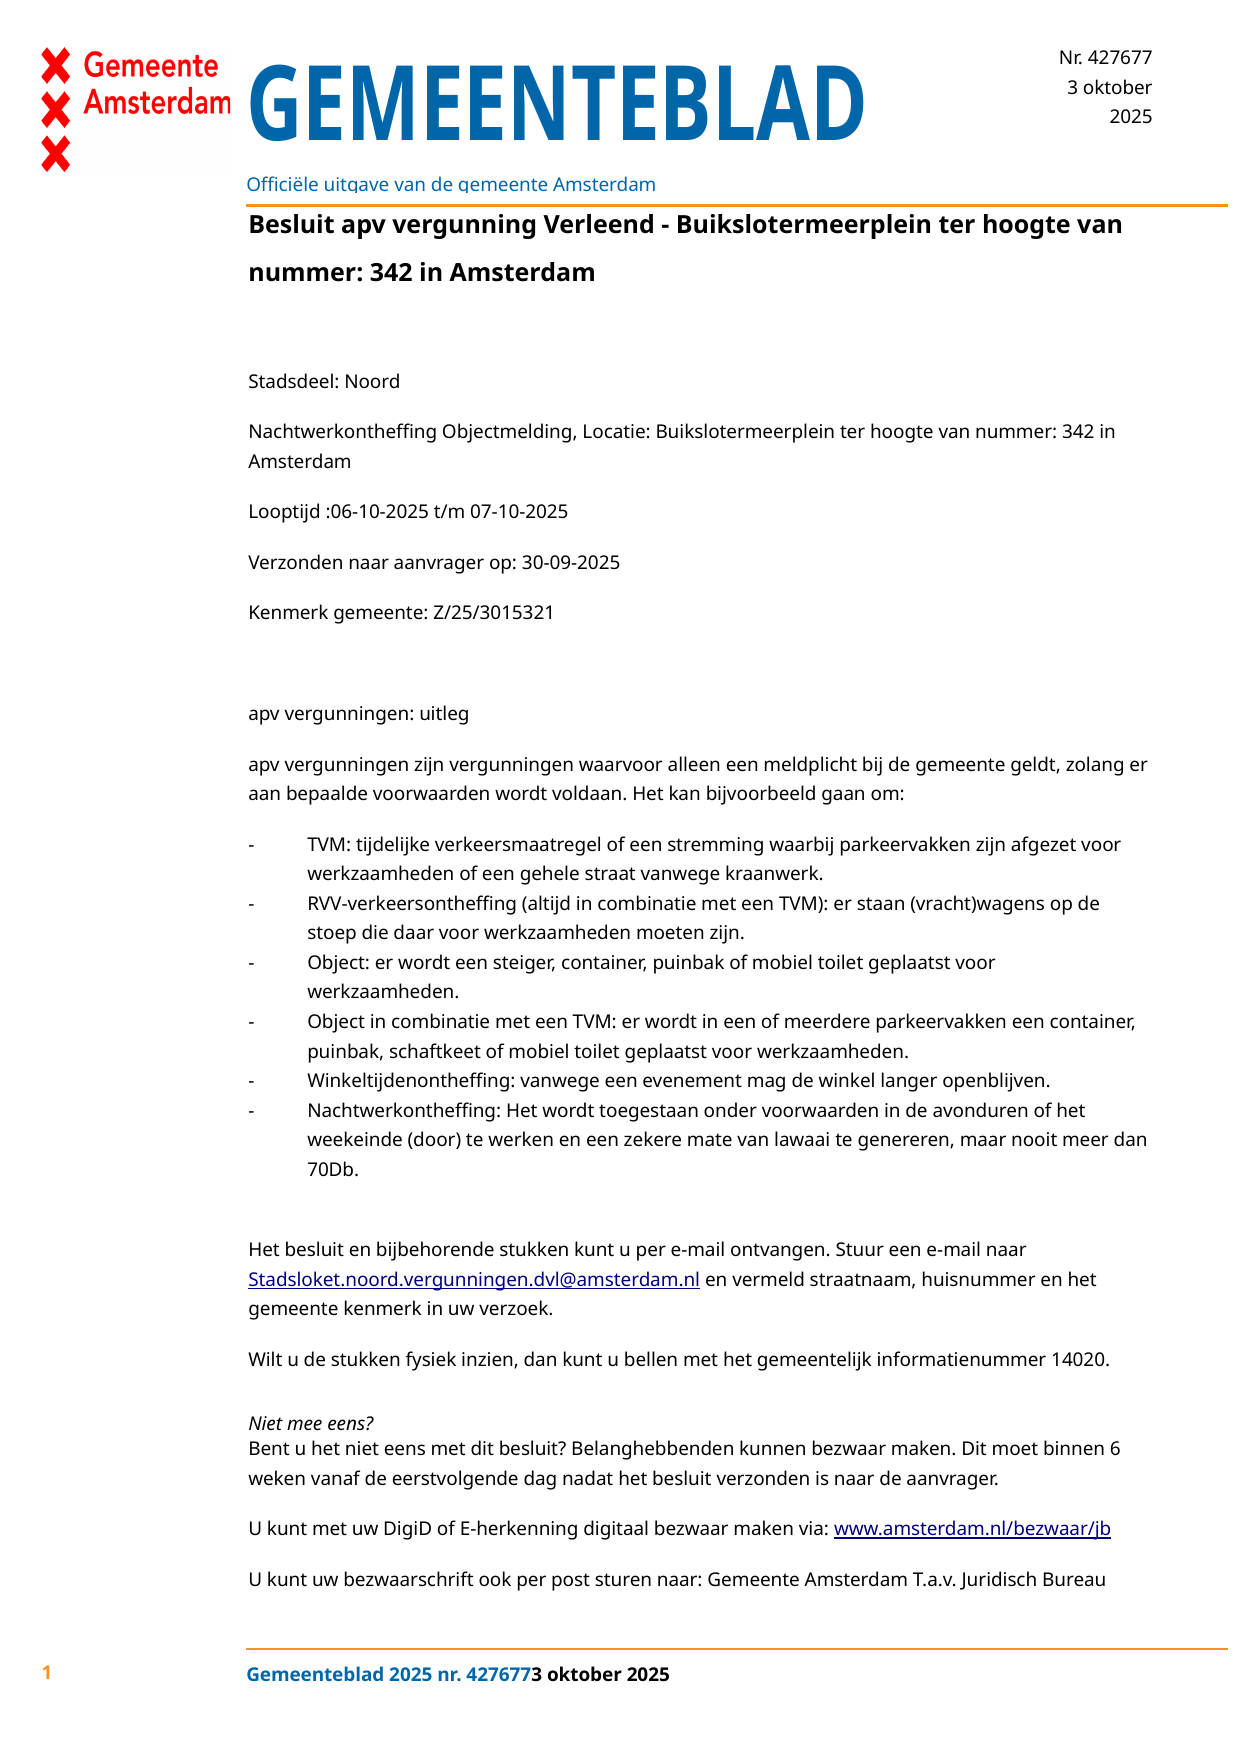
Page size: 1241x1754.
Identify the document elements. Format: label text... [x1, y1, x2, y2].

list Object: er wordt een steiger, container, puinbak of mobiel toilet geplaatst voor werkzaamheden. [248, 949, 1152, 1004]
text Wilt u de stukken fysiek inzien, dan kunt u bellen met het gemeentelijk informatienummer 14020. [248, 1346, 1152, 1372]
text Bent u het niet eens met dit besluit? Belanghebbenden kunnen bezwaar maken. Dit moet binnen 6 weken vanaf de eerstvolgende dag nadat het besluit verzonden is naar de aanvrager. [248, 1436, 1152, 1491]
text Looptijd :06-10-2025 t/m 07-10-2025 [248, 499, 1152, 524]
text Nachtwerkontheffing Objectmelding, Locatie: Buikslotermeerplein ter hoogte van nummer: 342 in Amsterdam [248, 419, 1152, 474]
list Object in combinatie met een TVM: er wordt in een of meerdere parkeervakken een container, puinbak, schaftkeet of mobiel toilet geplaatst voor werkzaamheden. [248, 1008, 1152, 1064]
picture [41, 47, 231, 172]
text Kenmerk gemeente: Z/25/3015321 [248, 599, 1152, 625]
text Besluit apv vergunning Verleend - Buikslotermeerplein ter hoogte van nummer: 342 in Amsterdam [248, 207, 1152, 288]
list Nachtwerkontheffing: Het wordt toegestaan onder voorwaarden in de avonduren of het weekeinde (door) te werken en een zekere mate van lawaai te genereren, maar nooit meer dan 70Db. [248, 1097, 1152, 1182]
text Verzonden naar aanvrager op: 30-09-2025 [248, 549, 1152, 575]
text Niet mee eens? [248, 1410, 1152, 1436]
list RVV-verkeersontheffing (altijd in combinatie met een TVM): er staan (vracht)wagens op de stoep die daar voor werkzaamheden moeten zijn. [248, 890, 1152, 945]
text Stadsdeel: Noord [248, 368, 1152, 394]
text apv vergunningen: uitleg [248, 700, 1152, 726]
text Het besluit en bijbehorende stukken kunt u per e-mail ontvangen. Stuur een e-mail naar Stadsloket.noord.vergunningen.dvl@amsterdam.nl en vermeld straatnaam, huisnummer en het gemeente kenmerk in uw verzoek. [248, 1236, 1152, 1321]
text U kunt met uw DigiD of E-herkenning digitaal bezwaar maken via: www.amsterdam.nl/bezwaar/jb [248, 1516, 1152, 1541]
text apv vergunningen zijn vergunningen waarvoor alleen een meldplicht bij de gemeente geldt, zolang er aan bepaalde voorwaarden wordt voldaan. Het kan bijvoorbeeld gaan om: [248, 751, 1152, 806]
list TVM: tijdelijke verkeersmaatregel of een stremming waarbij parkeervakken zijn afgezet voor werkzaamheden of een gehele straat vanwege kraanwerk. [248, 831, 1152, 886]
text U kunt uw bezwaarschrift ook per post sturen naar: Gemeente Amsterdam T.a.v. Juridisch Bureau [248, 1566, 1152, 1592]
list Winkeltijdenontheffing: vanwege een evenement mag de winkel langer openblijven. [248, 1067, 1152, 1093]
